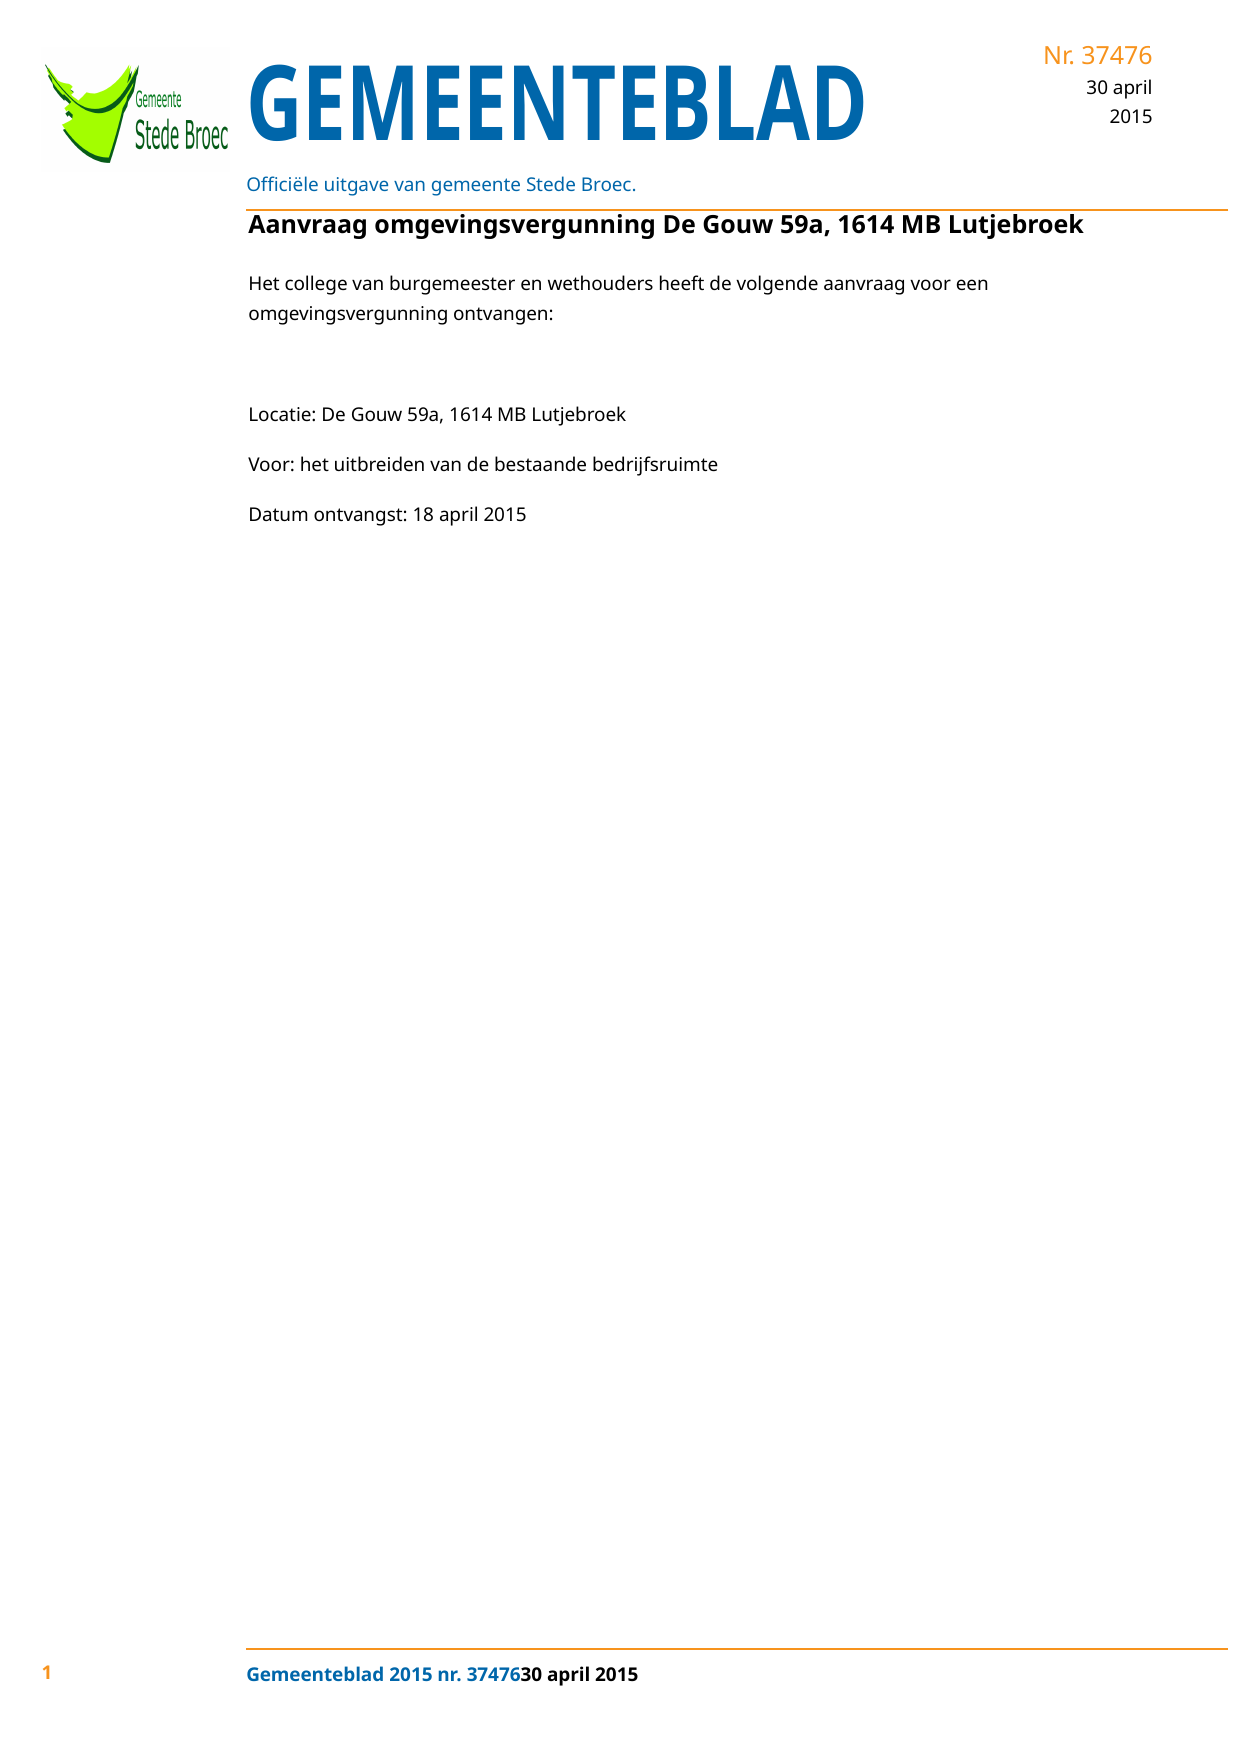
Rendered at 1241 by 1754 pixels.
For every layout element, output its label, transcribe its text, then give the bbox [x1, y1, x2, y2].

text Het college van burgemeester en wethouders heeft de volgende aanvraag voor een omgevingsvergunning ontvangen: [248, 270, 1152, 326]
text Datum ontvangst: 18 april 2015 [248, 502, 1152, 527]
text Locatie: De Gouw 59a, 1614 MB Lutjebroek [248, 401, 1152, 426]
picture [41, 47, 231, 172]
text Aanvraag omgevingsvergunning De Gouw 59a, 1614 MB Lutjebroek [248, 211, 1152, 241]
text Voor: het uitbreiden van de bestaande bedrijfsruimte [248, 451, 1152, 477]
